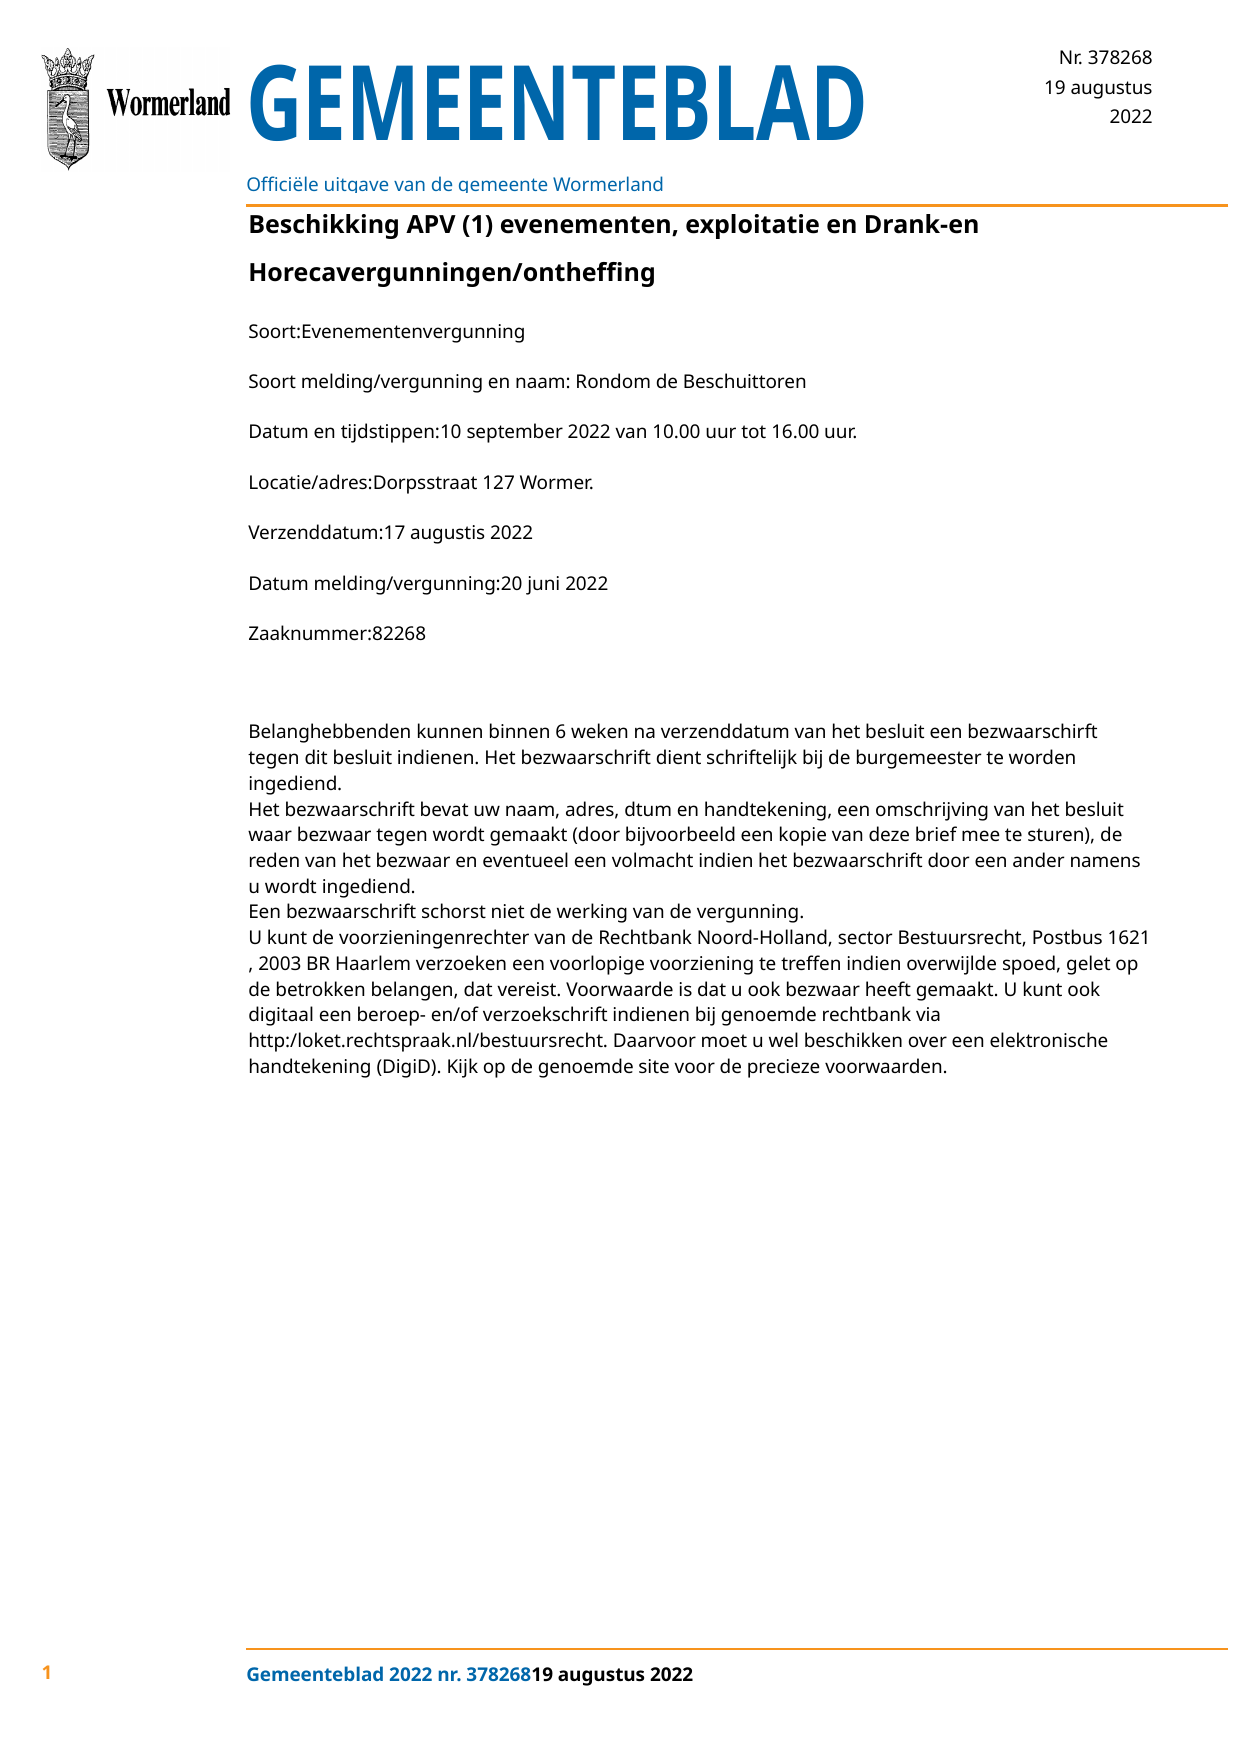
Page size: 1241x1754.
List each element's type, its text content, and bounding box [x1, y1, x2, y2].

text Belanghebbenden kunnen binnen 6 weken na verzenddatum van het besluit een bezwaarschirft tegen dit besluit indienen. Het bezwaarschrift dient schriftelijk bij de burgemeester te worden ingediend. [248, 719, 1152, 796]
text Soort:Evenementenvergunning [248, 318, 1152, 344]
text Een bezwaarschrift schorst niet de werking van de vergunning. [248, 899, 1152, 924]
text Soort melding/vergunning en naam: Rondom de Beschuittoren [248, 368, 1152, 394]
text Datum en tijdstippen:10 september 2022 van 10.00 uur tot 16.00 uur. [248, 419, 1152, 444]
text Datum melding/vergunning:20 juni 2022 [248, 570, 1152, 596]
text Verzenddatum:17 augustis 2022 [248, 519, 1152, 545]
text Zaaknummer:82268 [248, 620, 1152, 646]
text Beschikking APV (1) evenementen, exploitatie en Drank-en Horecavergunningen/ontheffing [248, 207, 1152, 288]
text Locatie/adres:Dorpsstraat 127 Wormer. [248, 469, 1152, 495]
picture [41, 47, 231, 172]
text Het bezwaarschrift bevat uw naam, adres, dtum en handtekening, een omschrijving van het besluit waar bezwaar tegen wordt gemaakt (door bijvoorbeeld een kopie van deze brief mee te sturen), de reden van het bezwaar en eventueel een volmacht indien het bezwaarschrift door een ander namens u wordt ingediend. [248, 796, 1152, 899]
text U kunt de voorzieningenrechter van de Rechtbank Noord-Holland, sector Bestuursrecht, Postbus 1621 , 2003 BR Haarlem verzoeken een voorlopige voorziening te treffen indien overwijlde spoed, gelet op de betrokken belangen, dat vereist. Voorwaarde is dat u ook bezwaar heeft gemaakt. U kunt ook digitaal een beroep- en/of verzoekschrift indienen bij genoemde rechtbank via http:/loket.rechtspraak.nl/bestuursrecht. Daarvoor moet u wel beschikken over een elektronische handtekening (DigiD). Kijk op de genoemde site voor de precieze voorwaarden. [248, 924, 1152, 1079]
